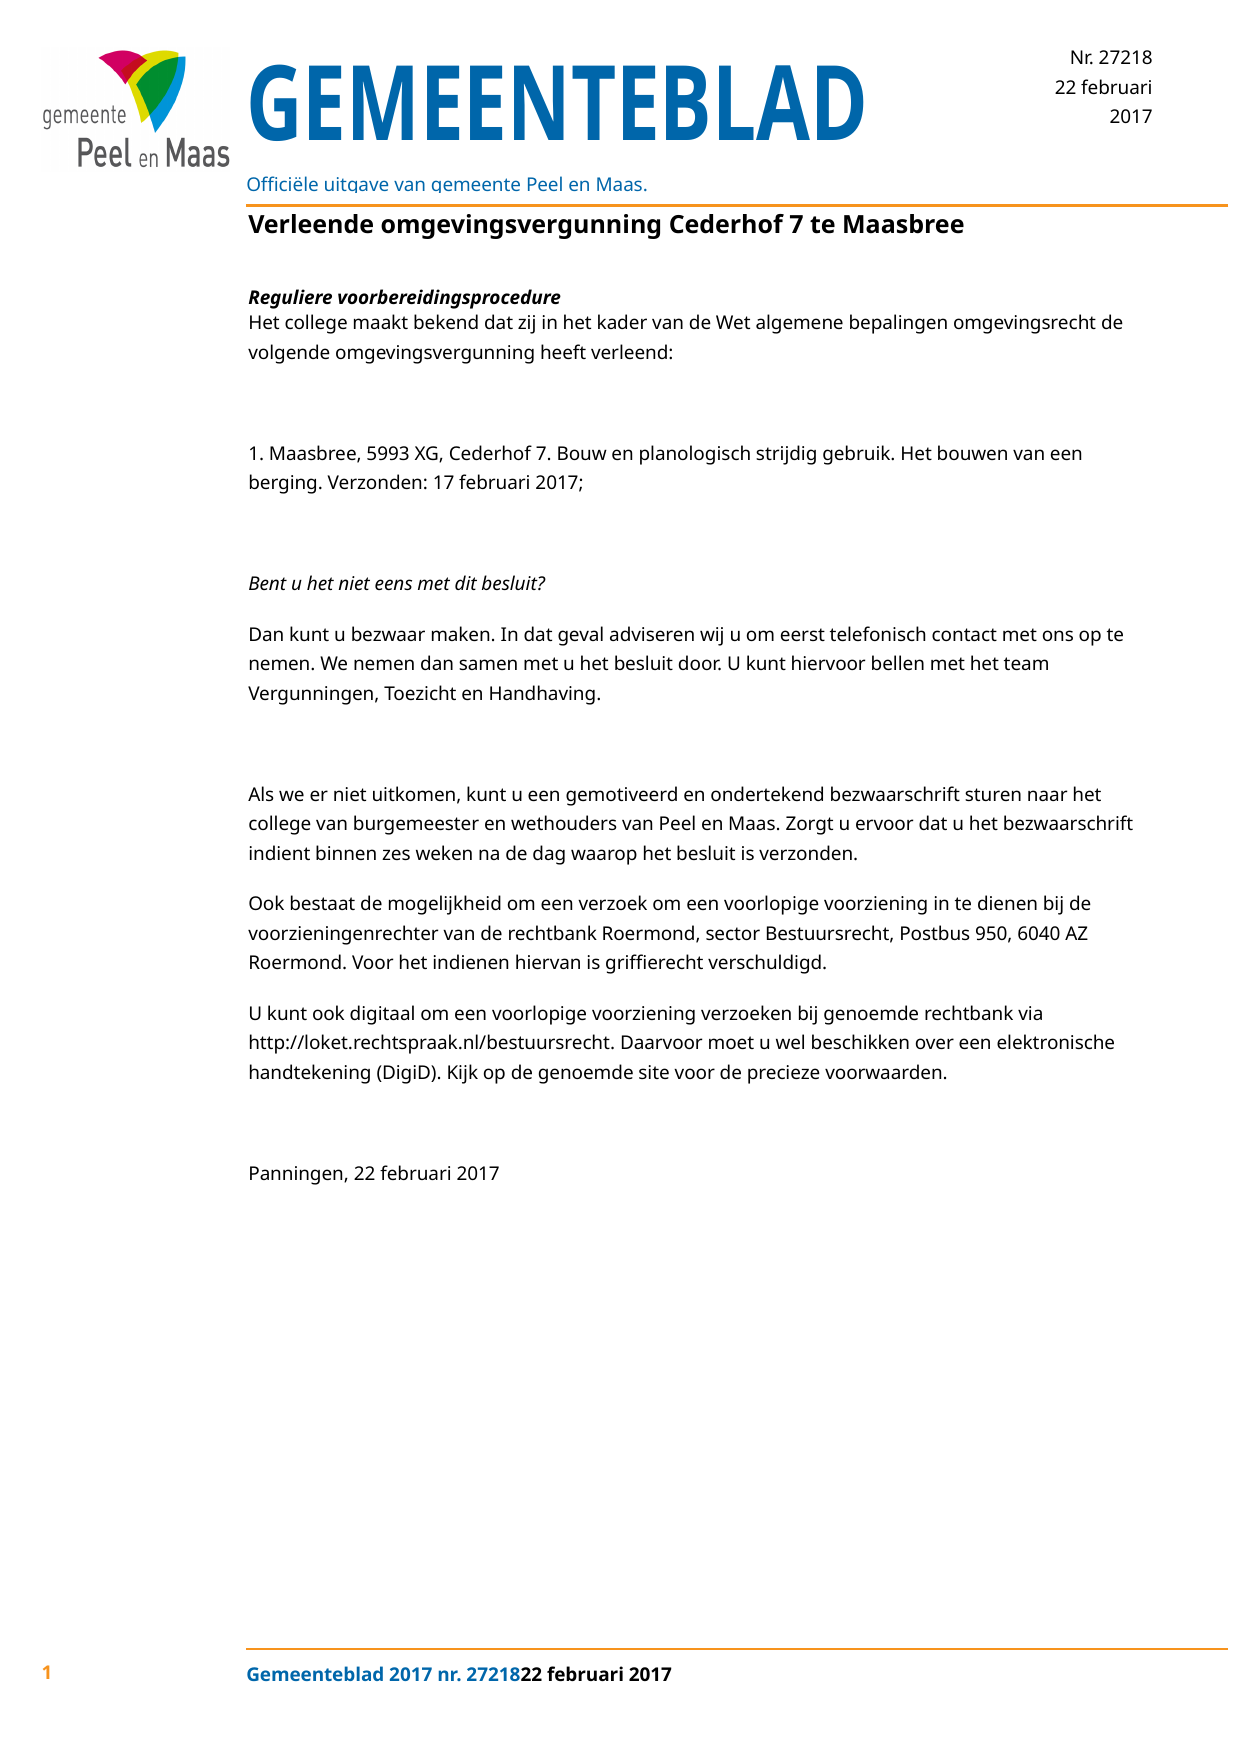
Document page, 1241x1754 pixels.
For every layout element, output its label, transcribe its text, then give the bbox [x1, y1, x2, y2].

text Dan kunt u bezwaar maken. In dat geval adviseren wij u om eerst telefonisch contact met ons op te nemen. We nemen dan samen met u het besluit door. U kunt hiervoor bellen met het team Vergunningen, Toezicht en Handhaving. [248, 621, 1152, 706]
text 1. Maasbree, 5993 XG, Cederhof 7. Bouw en planologisch strijdig gebruik. Het bouwen van een berging. Verzonden: 17 februari 2017; [248, 440, 1152, 495]
text Bent u het niet eens met dit besluit? [248, 570, 1152, 596]
text Het college maakt bekend dat zij in het kader van de Wet algemene bepalingen omgevingsrecht de volgende omgevingsvergunning heeft verleend: [248, 309, 1152, 365]
picture [41, 47, 231, 172]
text Ook bestaat de mogelijkheid om een verzoek om een voorlopige voorziening in te dienen bij de voorzieningenrechter van de rechtbank Roermond, sector Bestuursrecht, Postbus 950, 6040 AZ Roermond. Voor het indienen hiervan is griffierecht verschuldigd. [248, 890, 1152, 975]
text Panningen, 22 februari 2017 [248, 1160, 1152, 1186]
text U kunt ook digitaal om een voorlopige voorziening verzoeken bij genoemde rechtbank via http://loket.rechtspraak.nl/bestuursrecht. Daarvoor moet u wel beschikken over een elektronische handtekening (DigiD). Kijk op de genoemde site voor de precieze voorwaarden. [248, 1000, 1152, 1085]
text Als we er niet uitkomen, kunt u een gemotiveerd en ondertekend bezwaarschrift sturen naar het college van burgemeester en wethouders van Peel en Maas. Zorgt u ervoor dat u het bezwaarschrift indient binnen zes weken na de dag waarop het besluit is verzonden. [248, 781, 1152, 866]
text Reguliere voorbereidingsprocedure [248, 284, 1152, 309]
text Verleende omgevingsvergunning Cederhof 7 te Maasbree [248, 207, 1152, 241]
